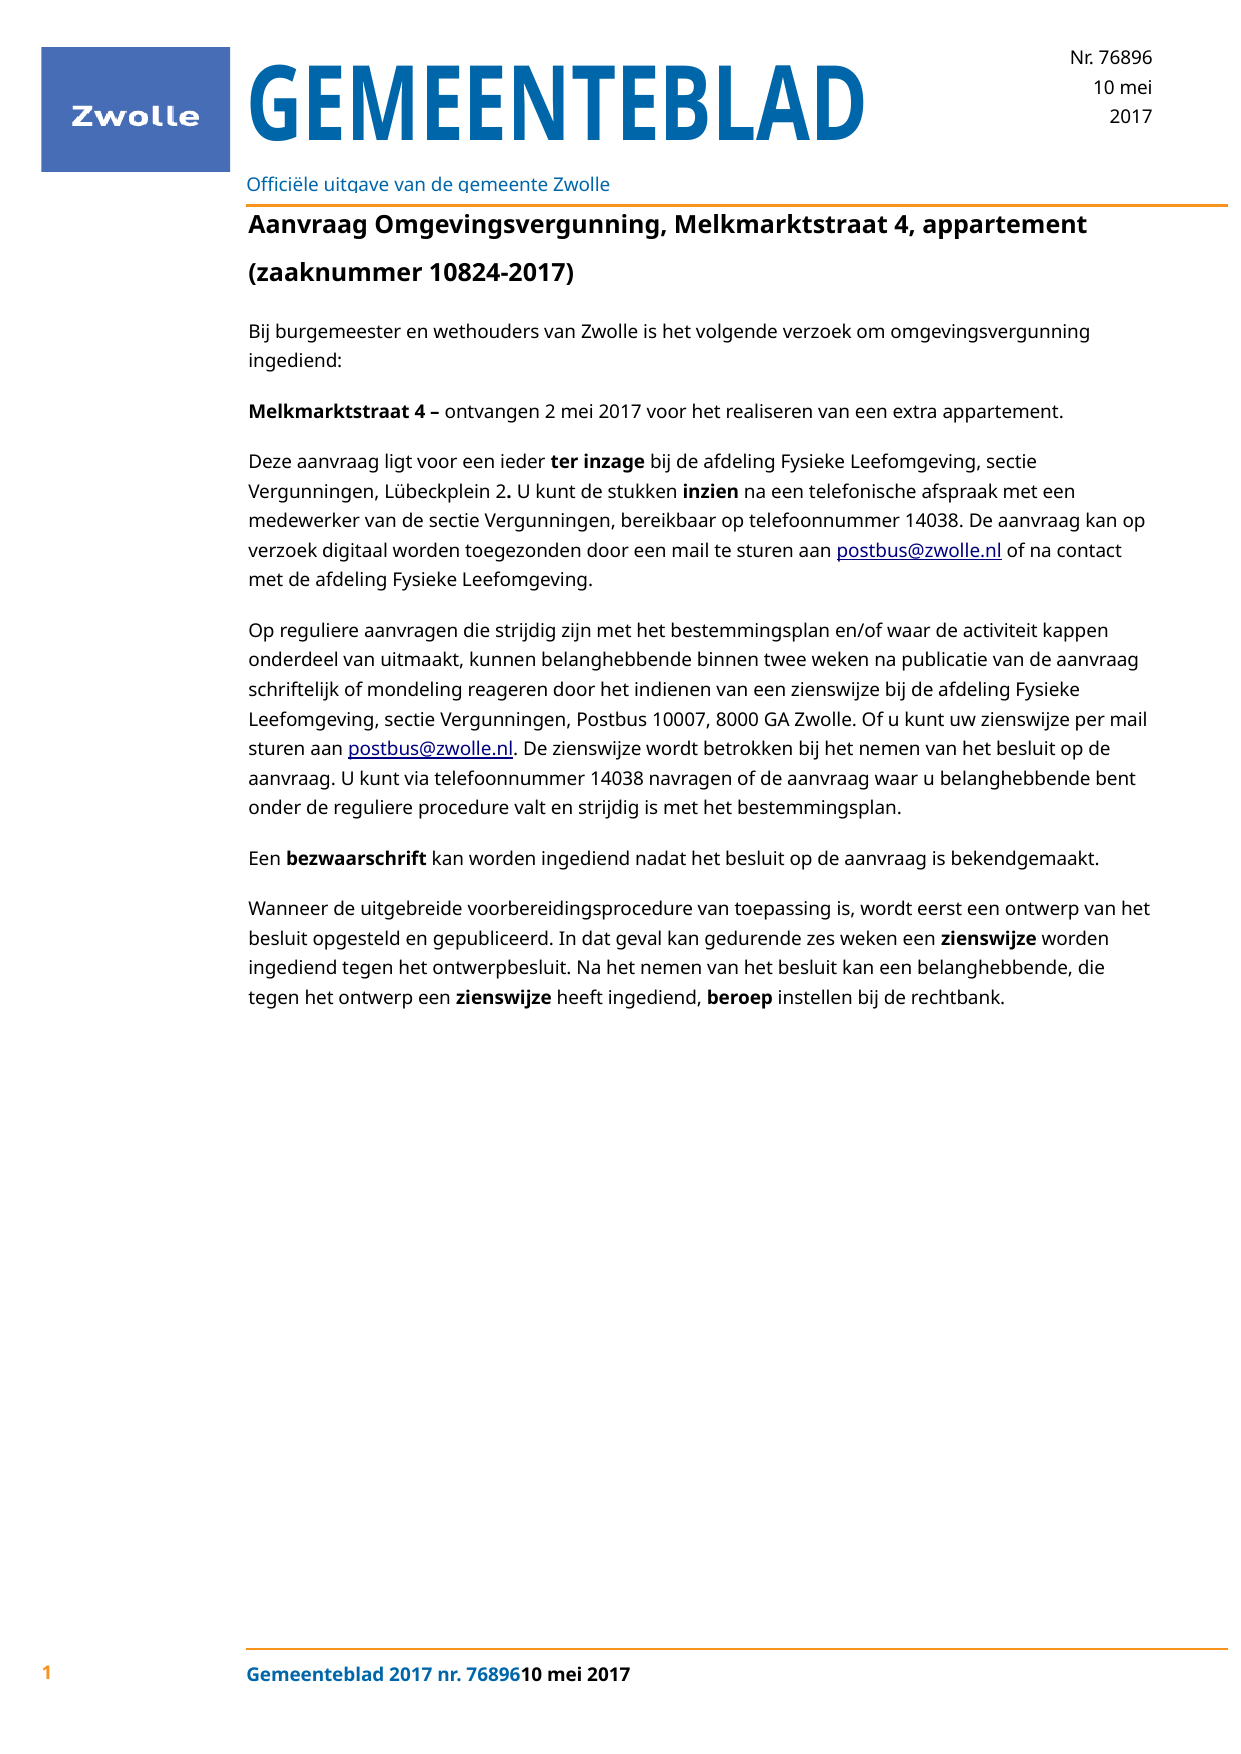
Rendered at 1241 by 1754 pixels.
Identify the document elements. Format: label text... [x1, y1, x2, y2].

text Bij burgemeester en wethouders van Zwolle is het volgende verzoek om omgevingsvergunning ingediend: [248, 318, 1152, 373]
picture [41, 47, 231, 172]
text Melkmarktstraat 4 – ontvangen 2 mei 2017 voor het realiseren van een extra appartement. [248, 398, 1152, 424]
text Wanneer de uitgebreide voorbereidingsprocedure van toepassing is, wordt eerst een ontwerp van het besluit opgesteld en gepubliceerd. In dat geval kan gedurende zes weken een zienswijze worden ingediend tegen het ontwerpbesluit. Na het nemen van het besluit kan een belanghebbende, die tegen het ontwerp een zienswijze heeft ingediend, beroep instellen bij de rechtbank. [248, 895, 1152, 1010]
text Een bezwaarschrift kan worden ingediend nadat het besluit op de aanvraag is bekendgemaakt. [248, 845, 1152, 871]
text Deze aanvraag ligt voor een ieder ter inzage bij de afdeling Fysieke Leefomgeving, sectie Vergunningen, Lübeckplein 2. U kunt de stukken inzien na een telefonische afspraak met een medewerker van de sectie Vergunningen, bereikbaar op telefoonnummer 14038. De aanvraag kan op verzoek digitaal worden toegezonden door een mail te sturen aan postbus@zwolle.nl of na contact met de afdeling Fysieke Leefomgeving. [248, 448, 1152, 592]
text Aanvraag Omgevingsvergunning, Melkmarktstraat 4, appartement (zaaknummer 10824-2017) [248, 207, 1152, 288]
text Op reguliere aanvragen die strijdig zijn met het bestemmingsplan en/of waar de activiteit kappen onderdeel van uitmaakt, kunnen belanghebbende binnen twee weken na publicatie van de aanvraag schriftelijk of mondeling reageren door het indienen van een zienswijze bij de afdeling Fysieke Leefomgeving, sectie Vergunningen, Postbus 10007, 8000 GA Zwolle. Of u kunt uw zienswijze per mail sturen aan postbus@zwolle.nl. De zienswijze wordt betrokken bij het nemen van het besluit op de aanvraag. U kunt via telefoonnummer 14038 navragen of de aanvraag waar u belanghebbende bent onder de reguliere procedure valt en strijdig is met het bestemmingsplan. [248, 617, 1152, 820]
